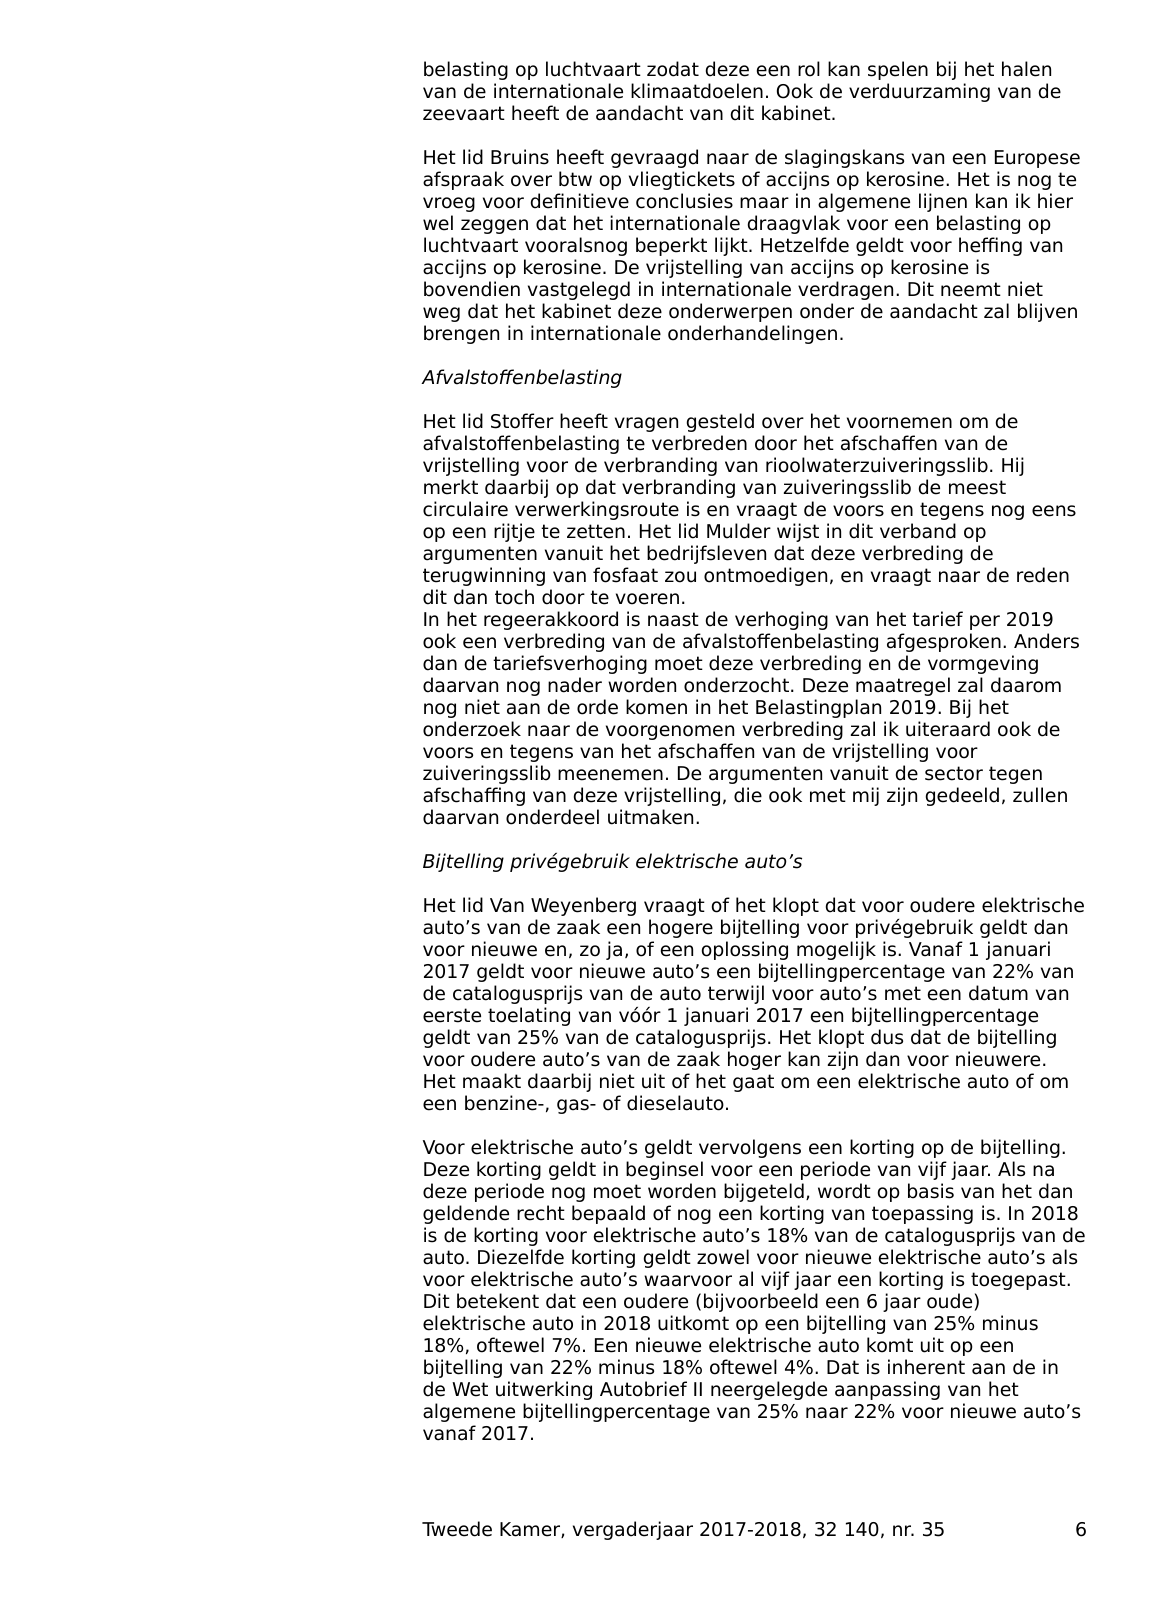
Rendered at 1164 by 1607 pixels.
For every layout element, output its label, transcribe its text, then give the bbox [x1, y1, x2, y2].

subtitle Afvalstoffenbelasting [422, 367, 1087, 389]
text Het lid Stoffer heeft vragen gesteld over het voornemen om de afvalstoffenbelasting te verbreden door het afschaffen van de vrijstelling voor de verbranding van rioolwaterzuiveringsslib. Hij merkt daarbij op dat verbranding van zuiveringsslib de meest circulaire verwerkingsroute is en vraagt de voors en tegens nog eens op een rijtje te zetten. Het lid Mulder wijst in dit verband op argumenten vanuit het bedrijfsleven dat deze verbreding de terugwinning van fosfaat zou ontmoedigen, en vraagt naar de reden dit dan toch door te voeren. [422, 411, 1087, 609]
text Het lid Bruins heeft gevraagd naar de slagingskans van een Europese afspraak over btw op vliegtickets of accijns op kerosine. Het is nog te vroeg voor definitieve conclusies maar in algemene lijnen kan ik hier wel zeggen dat het internationale draagvlak voor een belasting op luchtvaart vooralsnog beperkt lijkt. Hetzelfde geldt voor heffing van accijns op kerosine. De vrijstelling van accijns op kerosine is bovendien vastgelegd in internationale verdragen. Dit neemt niet weg dat het kabinet deze onderwerpen onder de aandacht zal blijven brengen in internationale onderhandelingen. [422, 147, 1087, 345]
text In het regeerakkoord is naast de verhoging van het tarief per 2019 ook een verbreding van de afvalstoffenbelasting afgesproken. Anders dan de tariefsverhoging moet deze verbreding en de vormgeving daarvan nog nader worden onderzocht. Deze maatregel zal daarom nog niet aan de orde komen in het Belastingplan 2019. Bij het onderzoek naar de voorgenomen verbreding zal ik uiteraard ook de voors en tegens van het afschaffen van de vrijstelling voor zuiveringsslib meenemen. De argumenten vanuit de sector tegen afschaffing van deze vrijstelling, die ook met mij zijn gedeeld, zullen daarvan onderdeel uitmaken. [422, 609, 1087, 829]
text belasting op luchtvaart zodat deze een rol kan spelen bij het halen van de internationale klimaatdoelen. Ook de verduurzaming van de zeevaart heeft de aandacht van dit kabinet. [422, 59, 1087, 125]
subtitle Bijtelling privégebruik elektrische auto’s [422, 851, 1087, 873]
text Voor elektrische auto’s geldt vervolgens een korting op de bijtelling. Deze korting geldt in beginsel voor een periode van vijf jaar. Als na deze periode nog moet worden bijgeteld, wordt op basis van het dan geldende recht bepaald of nog een korting van toepassing is. In 2018 is de korting voor elektrische auto’s 18% van de catalogusprijs van de auto. Diezelfde korting geldt zowel voor nieuwe elektrische auto’s als voor elektrische auto’s waarvoor al vijf jaar een korting is toegepast. Dit betekent dat een oudere (bijvoorbeeld een 6 jaar oude) elektrische auto in 2018 uitkomt op een bijtelling van 25% minus 18%, oftewel 7%. Een nieuwe elektrische auto komt uit op een bijtelling van 22% minus 18% oftewel 4%. Dat is inherent aan de in de Wet uitwerking Autobrief II neergelegde aanpassing van het algemene bijtellingpercentage van 25% naar 22% voor nieuwe auto’s vanaf 2017. [422, 1137, 1087, 1445]
text Het lid Van Weyenberg vraagt of het klopt dat voor oudere elektrische auto’s van de zaak een hogere bijtelling voor privégebruik geldt dan voor nieuwe en, zo ja, of een oplossing mogelijk is. Vanaf 1 januari 2017 geldt voor nieuwe auto’s een bijtellingpercentage van 22% van de catalogusprijs van de auto terwijl voor auto’s met een datum van eerste toelating van vóór 1 januari 2017 een bijtellingpercentage geldt van 25% van de catalogusprijs. Het klopt dus dat de bijtelling voor oudere auto’s van de zaak hoger kan zijn dan voor nieuwere. Het maakt daarbij niet uit of het gaat om een elektrische auto of om een benzine-, gas- of dieselauto. [422, 895, 1087, 1115]
